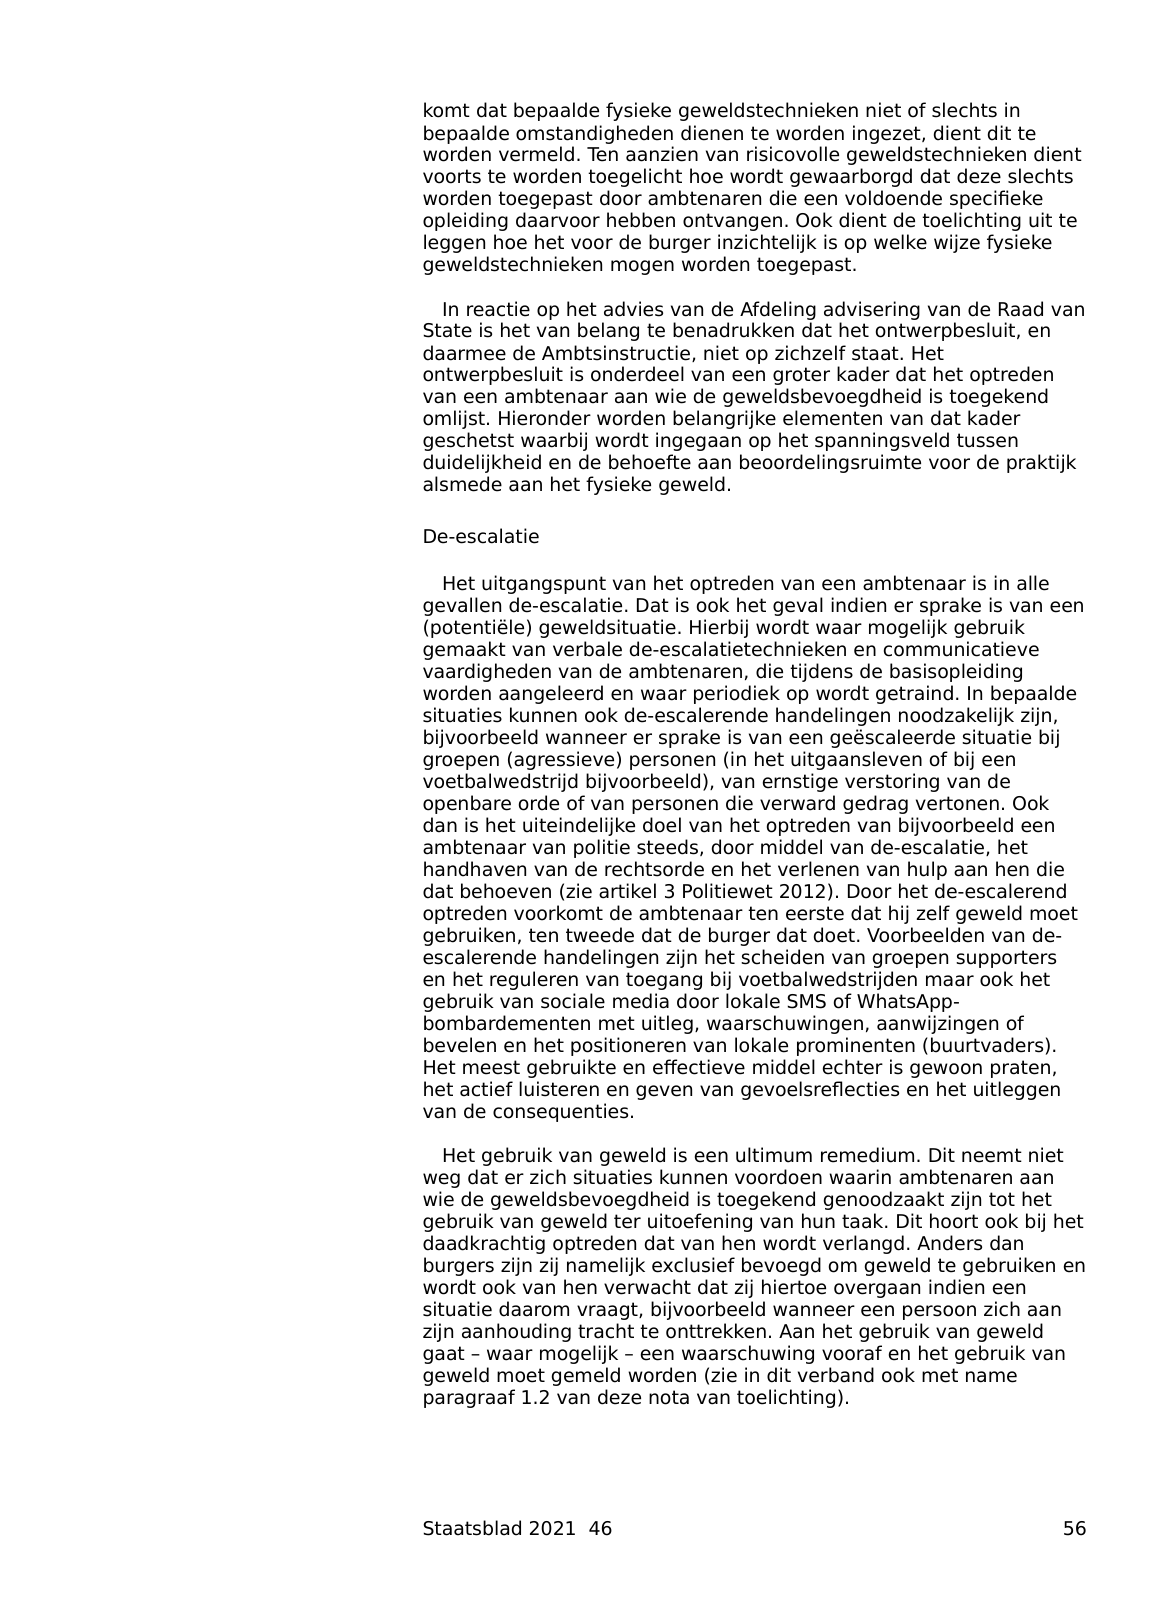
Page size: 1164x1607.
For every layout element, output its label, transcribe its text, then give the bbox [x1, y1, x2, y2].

text Het gebruik van geweld is een ultimum remedium. Dit neemt niet weg dat er zich situaties kunnen voordoen waarin ambtenaren aan wie de geweldsbevoegdheid is toegekend genoodzaakt zijn tot het gebruik van geweld ter uitoefening van hun taak. Dit hoort ook bij het daadkrachtig optreden dat van hen wordt verlangd. Anders dan burgers zijn zij namelijk exclusief bevoegd om geweld te gebruiken en wordt ook van hen verwacht dat zij hiertoe overgaan indien een situatie daarom vraagt, bijvoorbeeld wanneer een persoon zich aan zijn aanhouding tracht te onttrekken. Aan het gebruik van geweld gaat – waar mogelijk – een waarschuwing vooraf en het gebruik van geweld moet gemeld worden (zie in dit verband ook met name paragraaf 1.2 van deze nota van toelichting). [422, 1145, 1087, 1409]
text Het uitgangspunt van het optreden van een ambtenaar is in alle gevallen de-escalatie. Dat is ook het geval indien er sprake is van een (potentiële) geweldsituatie. Hierbij wordt waar mogelijk gebruik gemaakt van verbale de-escalatietechnieken en communicatieve vaardigheden van de ambtenaren, die tijdens de basisopleiding worden aangeleerd en waar periodiek op wordt getraind. In bepaalde situaties kunnen ook de-escalerende handelingen noodzakelijk zijn, bijvoorbeeld wanneer er sprake is van een geëscaleerde situatie bij groepen (agressieve) personen (in het uitgaansleven of bij een voetbalwedstrijd bijvoorbeeld), van ernstige verstoring van de openbare orde of van personen die verward gedrag vertonen. Ook dan is het uiteindelijke doel van het optreden van bijvoorbeeld een ambtenaar van politie steeds, door middel van de-escalatie, het handhaven van de rechtsorde en het verlenen van hulp aan hen die dat behoeven (zie artikel 3 Politiewet 2012). Door het de-escalerend optreden voorkomt de ambtenaar ten eerste dat hij zelf geweld moet gebruiken, ten tweede dat de burger dat doet. Voorbeelden van de-escalerende handelingen zijn het scheiden van groepen supporters en het reguleren van toegang bij voetbalwedstrijden maar ook het gebruik van sociale media door lokale SMS of WhatsApp- bombardementen met uitleg, waarschuwingen, aanwijzingen of bevelen en het positioneren van lokale prominenten (buurtvaders). Het meest gebruikte en effectieve middel echter is gewoon praten, het actief luisteren en geven van gevoelsreflecties en het uitleggen van de consequenties. [422, 573, 1087, 1123]
text In reactie op het advies van de Afdeling advisering van de Raad van State is het van belang te benadrukken dat het ontwerpbesluit, en daarmee de Ambtsinstructie, niet op zichzelf staat. Het ontwerpbesluit is onderdeel van een groter kader dat het optreden van een ambtenaar aan wie de geweldsbevoegdheid is toegekend omlijst. Hieronder worden belangrijke elementen van dat kader geschetst waarbij wordt ingegaan op het spanningsveld tussen duidelijkheid en de behoefte aan beoordelingsruimte voor de praktijk alsmede aan het fysieke geweld. [422, 298, 1087, 496]
subtitle De-escalatie [422, 526, 1087, 548]
text komt dat bepaalde fysieke geweldstechnieken niet of slechts in bepaalde omstandigheden dienen te worden ingezet, dient dit te worden vermeld. Ten aanzien van risicovolle geweldstechnieken dient voorts te worden toegelicht hoe wordt gewaarborgd dat deze slechts worden toegepast door ambtenaren die een voldoende specifieke opleiding daarvoor hebben ontvangen. Ook dient de toelichting uit te leggen hoe het voor de burger inzichtelijk is op welke wijze fysieke geweldstechnieken mogen worden toegepast. [422, 100, 1087, 276]
